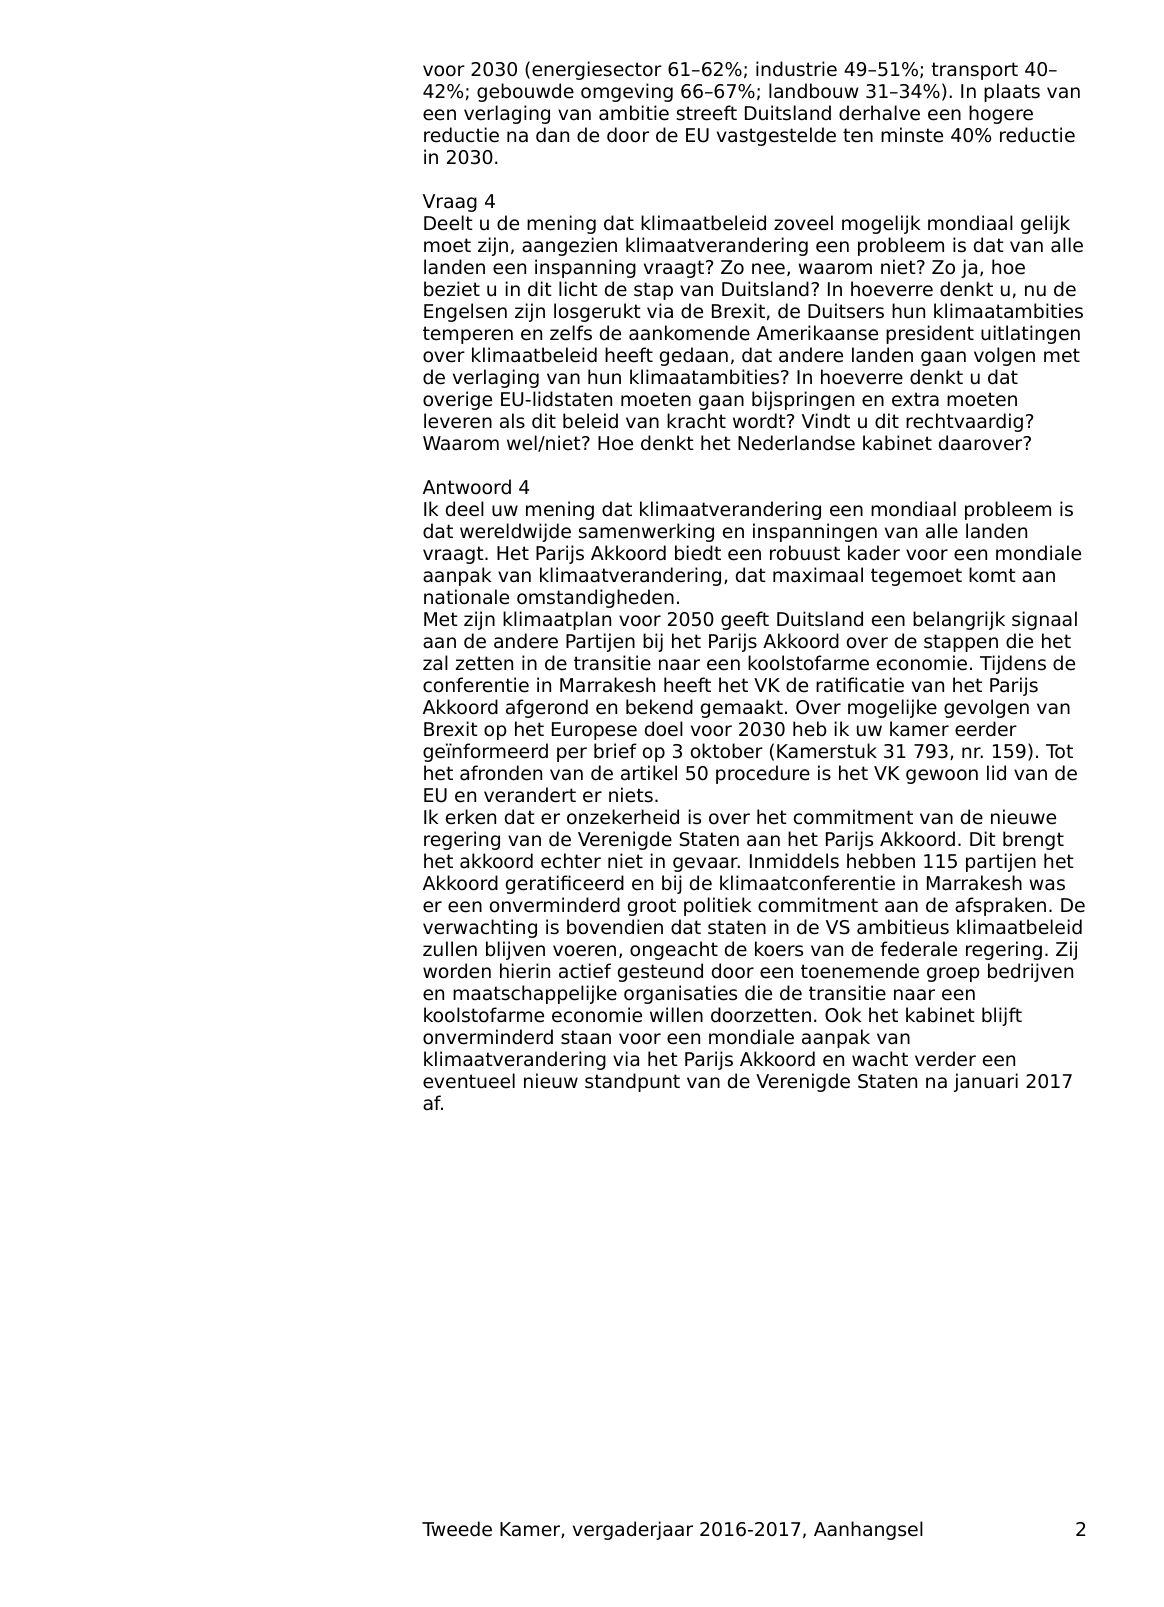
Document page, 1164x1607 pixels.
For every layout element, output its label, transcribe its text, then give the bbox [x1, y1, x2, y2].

text Ik deel uw mening dat klimaatverandering een mondiaal probleem is dat wereldwijde samenwerking en inspanningen van alle landen vraagt. Het Parijs Akkoord biedt een robuust kader voor een mondiale aanpak van klimaatverandering, dat maximaal tegemoet komt aan nationale omstandigheden. [422, 499, 1087, 609]
text Deelt u de mening dat klimaatbeleid zoveel mogelijk mondiaal gelijk moet zijn, aangezien klimaatverandering een probleem is dat van alle landen een inspanning vraagt? Zo nee, waarom niet? Zo ja, hoe beziet u in dit licht de stap van Duitsland? In hoeverre denkt u, nu de Engelsen zijn losgerukt via de Brexit, de Duitsers hun klimaatambities temperen en zelfs de aankomende Amerikaanse president uitlatingen over klimaatbeleid heeft gedaan, dat andere landen gaan volgen met de verlaging van hun klimaatambities? In hoeverre denkt u dat overige EU-lidstaten moeten gaan bijspringen en extra moeten leveren als dit beleid van kracht wordt? Vindt u dit rechtvaardig? Waarom wel/niet? Hoe denkt het Nederlandse kabinet daarover? [422, 213, 1087, 455]
text Met zijn klimaatplan voor 2050 geeft Duitsland een belangrijk signaal aan de andere Partijen bij het Parijs Akkoord over de stappen die het zal zetten in de transitie naar een koolstofarme economie. Tijdens de conferentie in Marrakesh heeft het VK de ratificatie van het Parijs Akkoord afgerond en bekend gemaakt. Over mogelijke gevolgen van Brexit op het Europese doel voor 2030 heb ik uw kamer eerder geïnformeerd per brief op 3 oktober (Kamerstuk 31 793, nr. 159). Tot het afronden van de artikel 50 procedure is het VK gewoon lid van de EU en verandert er niets. [422, 609, 1087, 807]
text Ik erken dat er onzekerheid is over het commitment van de nieuwe regering van de Verenigde Staten aan het Parijs Akkoord. Dit brengt het akkoord echter niet in gevaar. Inmiddels hebben 115 partijen het Akkoord geratificeerd en bij de klimaatconferentie in Marrakesh was er een onverminderd groot politiek commitment aan de afspraken. De verwachting is bovendien dat staten in de VS ambitieus klimaatbeleid zullen blijven voeren, ongeacht de koers van de federale regering. Zij worden hierin actief gesteund door een toenemende groep bedrijven en maatschappelijke organisaties die de transitie naar een koolstofarme economie willen doorzetten. Ook het kabinet blijft onverminderd staan voor een mondiale aanpak van klimaatverandering via het Parijs Akkoord en wacht verder een eventueel nieuw standpunt van de Verenigde Staten na januari 2017 af. [422, 807, 1087, 1114]
text Antwoord 4 [422, 477, 1087, 499]
text voor 2030 (energiesector 61–62%; industrie 49–51%; transport 40–42%; gebouwde omgeving 66–67%; landbouw 31–34%). In plaats van een verlaging van ambitie streeft Duitsland derhalve een hogere reductie na dan de door de EU vastgestelde ten minste 40% reductie in 2030. [422, 59, 1087, 169]
text Vraag 4 [422, 191, 1087, 213]
